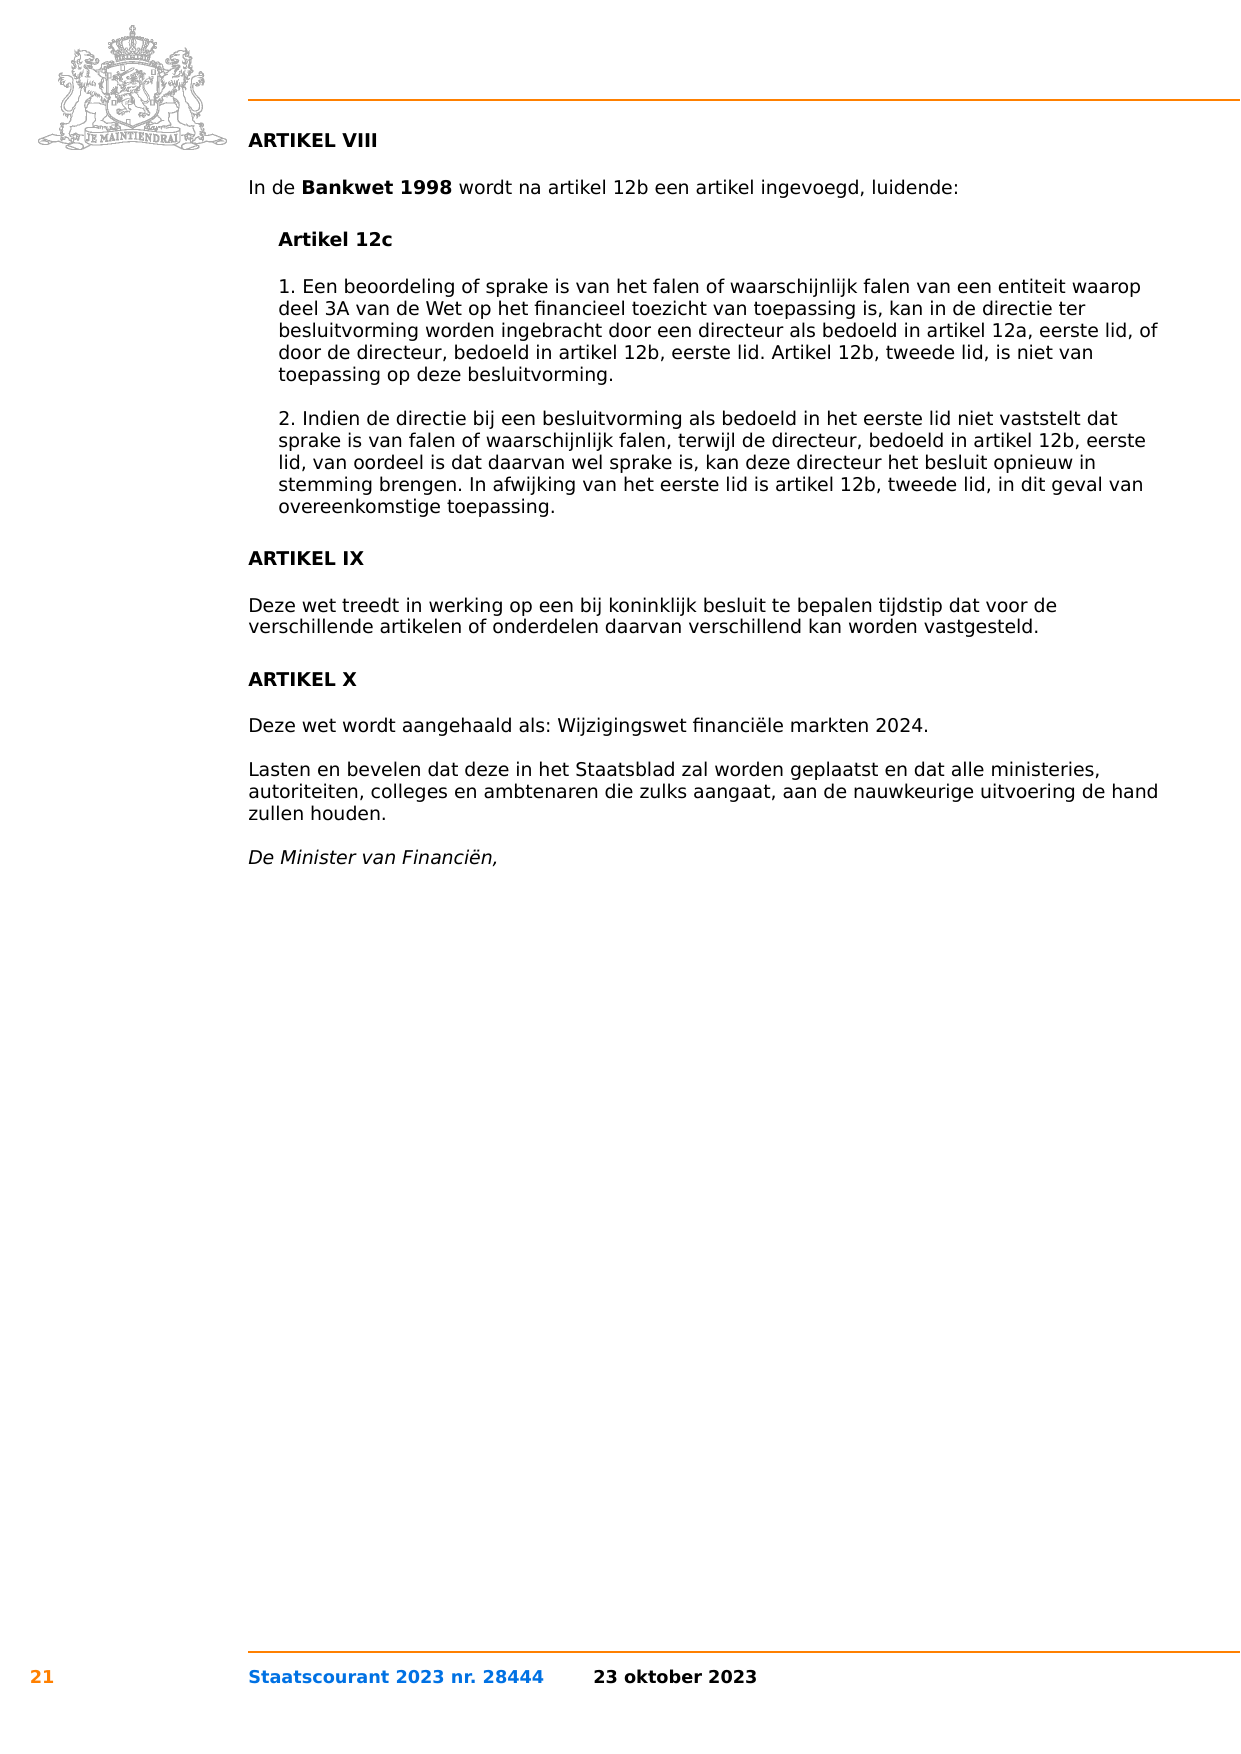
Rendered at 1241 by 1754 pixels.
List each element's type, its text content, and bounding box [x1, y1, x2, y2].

picture [38, 25, 227, 150]
subtitle ARTIKEL IX [248, 547, 1163, 569]
text Lasten en bevelen dat deze in het Staatsblad zal worden geplaatst en dat alle ministeries, autoriteiten, colleges en ambtenaren die zulks aangaat, aan de nauwkeurige uitvoering de hand zullen houden. [248, 759, 1163, 825]
text 2. Indien de directie bij een besluitvorming als bedoeld in het eerste lid niet vaststelt dat sprake is van falen of waarschijnlijk falen, terwijl de directeur, bedoeld in artikel 12b, eerste lid, van oordeel is dat daarvan wel sprake is, kan deze directeur het besluit opnieuw in stemming brengen. In afwijking van het eerste lid is artikel 12b, tweede lid, in dit geval van overeenkomstige toepassing. [278, 408, 1163, 517]
text Deze wet treedt in werking op een bij koninklijk besluit te bepalen tijdstip dat voor de verschillende artikelen of onderdelen daarvan verschillend kan worden vastgesteld. [248, 594, 1163, 638]
subtitle ARTIKEL X [248, 668, 1163, 690]
subtitle Artikel 12c [278, 229, 1163, 251]
text De Minister van Financiën, [248, 847, 1163, 869]
text 1. Een beoordeling of sprake is van het falen of waarschijnlijk falen van een entiteit waarop deel 3A van de Wet op het financieel toezicht van toepassing is, kan in de directie ter besluitvorming worden ingebracht door een directeur als bedoeld in artikel 12a, eerste lid, of door de directeur, bedoeld in artikel 12b, eerste lid. Artikel 12b, tweede lid, is niet van toepassing op deze besluitvorming. [278, 276, 1163, 386]
text In de Bankwet 1998 wordt na artikel 12b een artikel ingevoegd, luidende: [248, 177, 1163, 199]
subtitle ARTIKEL VIII [248, 130, 1163, 152]
text Deze wet wordt aangehaald als: Wijzigingswet financiële markten 2024. [248, 715, 1163, 737]
